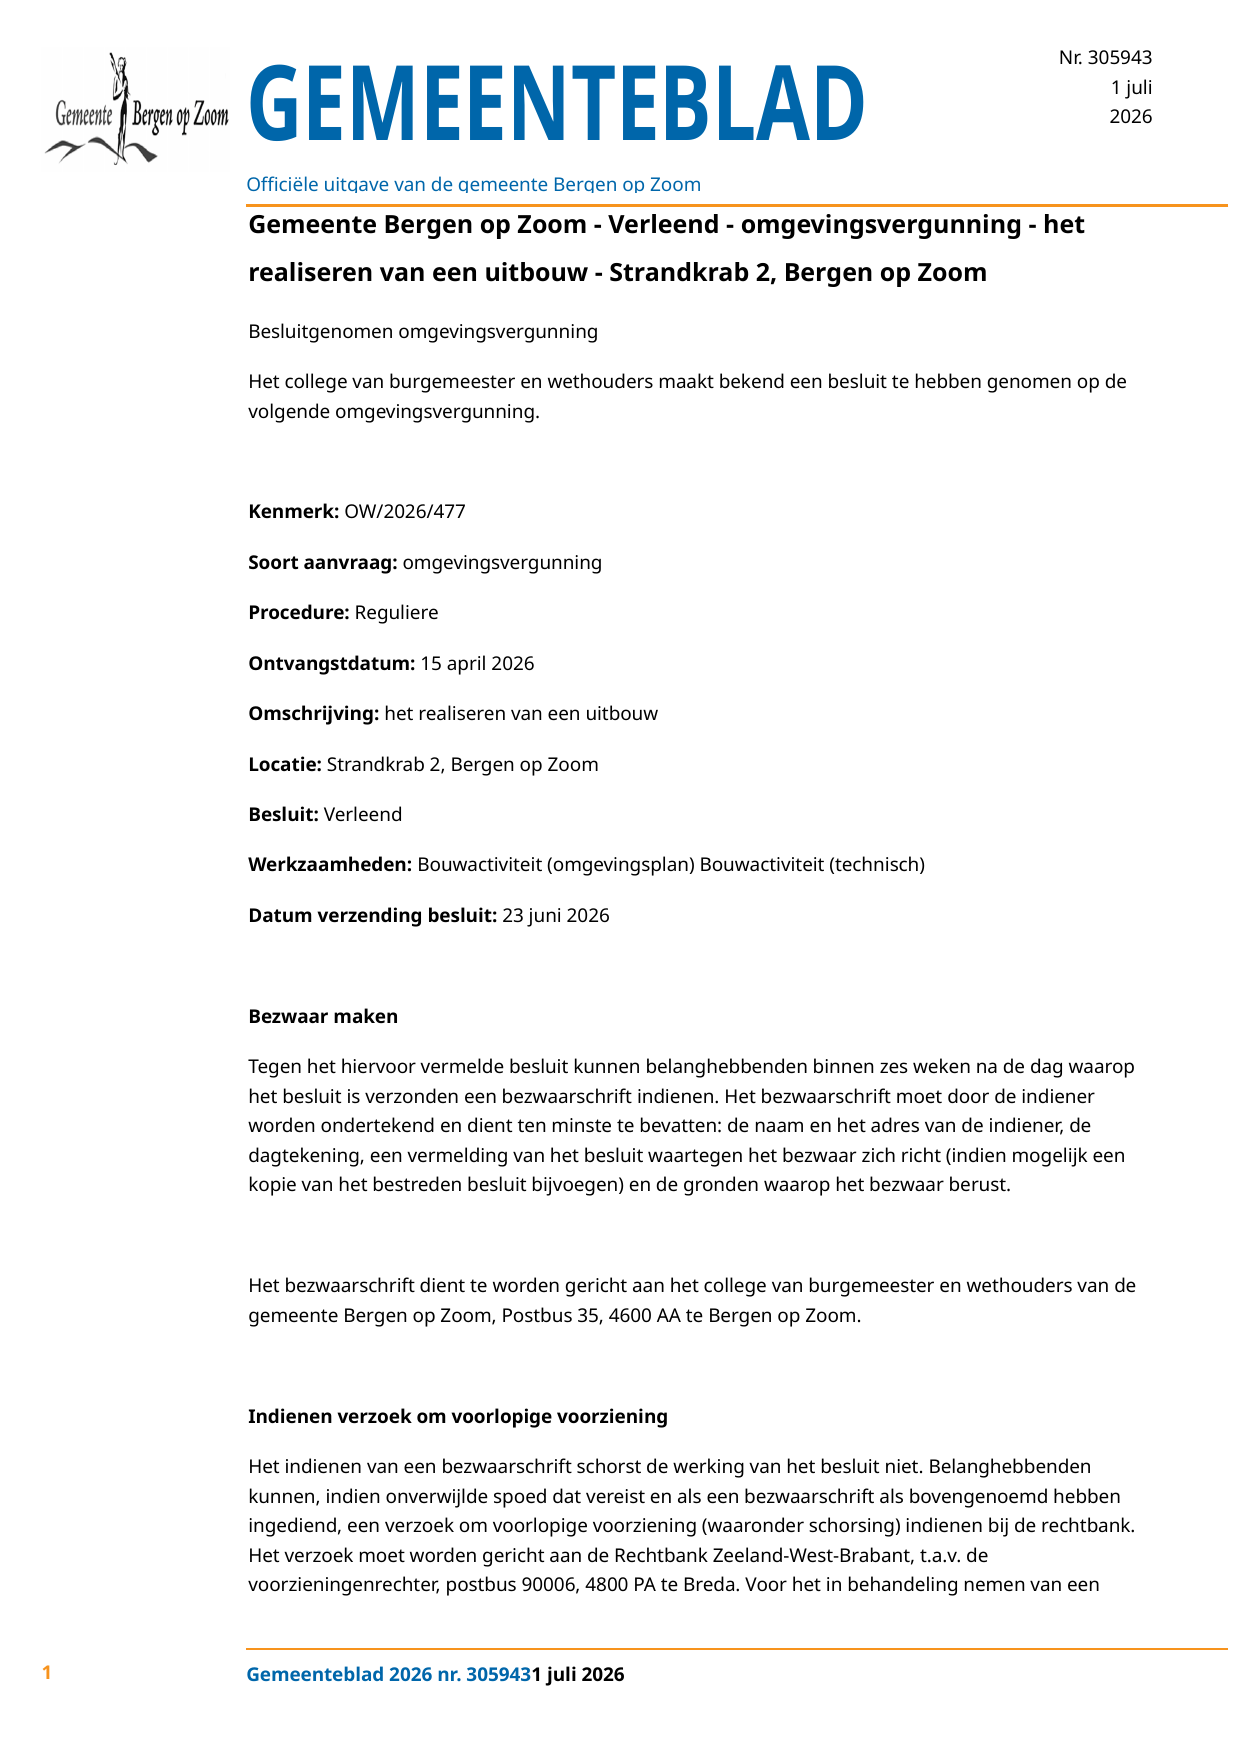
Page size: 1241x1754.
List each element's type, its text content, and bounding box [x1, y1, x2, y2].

text Ontvangstdatum: 15 april 2026 [248, 650, 1152, 676]
text Het college van burgemeester en wethouders maakt bekend een besluit te hebben genomen op de volgende omgevingsvergunning. [248, 368, 1152, 424]
text Werkzaamheden: Bouwactiviteit (omgevingsplan) Bouwactiviteit (technisch) [248, 852, 1152, 877]
text Procedure: Reguliere [248, 599, 1152, 625]
text Omschrijving: het realiseren van een uitbouw [248, 700, 1152, 726]
picture [41, 47, 231, 172]
text Kenmerk: OW/2026/477 [248, 499, 1152, 524]
text Datum verzending besluit: 23 juni 2026 [248, 902, 1152, 928]
text Gemeente Bergen op Zoom - Verleend - omgevingsvergunning - het realiseren van een uitbouw - Strandkrab 2, Bergen op Zoom [248, 207, 1152, 288]
text Tegen het hiervoor vermelde besluit kunnen belanghebbenden binnen zes weken na de dag waarop het besluit is verzonden een bezwaarschrift indienen. Het bezwaarschrift moet door de indiener worden ondertekend en dient ten minste te bevatten: de naam en het adres van de indiener, de dagtekening, een vermelding van het besluit waartegen het bezwaar zich richt (indien mogelijk een kopie van het bestreden besluit bijvoegen) en de gronden waarop het bezwaar berust. [248, 1053, 1152, 1197]
text Indienen verzoek om voorlopige voorziening [248, 1403, 1152, 1429]
text Het bezwaarschrift dient te worden gericht aan het college van burgemeester en wethouders van de gemeente Bergen op Zoom, Postbus 35, 4600 AA te Bergen op Zoom. [248, 1272, 1152, 1328]
text Besluitgenomen omgevingsvergunning [248, 318, 1152, 344]
text Bezwaar maken [248, 1003, 1152, 1029]
text Besluit: Verleend [248, 801, 1152, 827]
text Het indienen van een bezwaarschrift schorst de werking van het besluit niet. Belanghebbenden kunnen, indien onverwijlde spoed dat vereist en als een bezwaarschrift als bovengenoemd hebben ingediend, een verzoek om voorlopige voorziening (waaronder schorsing) indienen bij de rechtbank. Het verzoek moet worden gericht aan de Rechtbank Zeeland-West-Brabant, t.a.v. de voorzieningenrechter, postbus 90006, 4800 PA te Breda. Voor het in behandeling nemen van een [248, 1453, 1152, 1597]
text Soort aanvraag: omgevingsvergunning [248, 549, 1152, 575]
text Locatie: Strandkrab 2, Bergen op Zoom [248, 751, 1152, 777]
